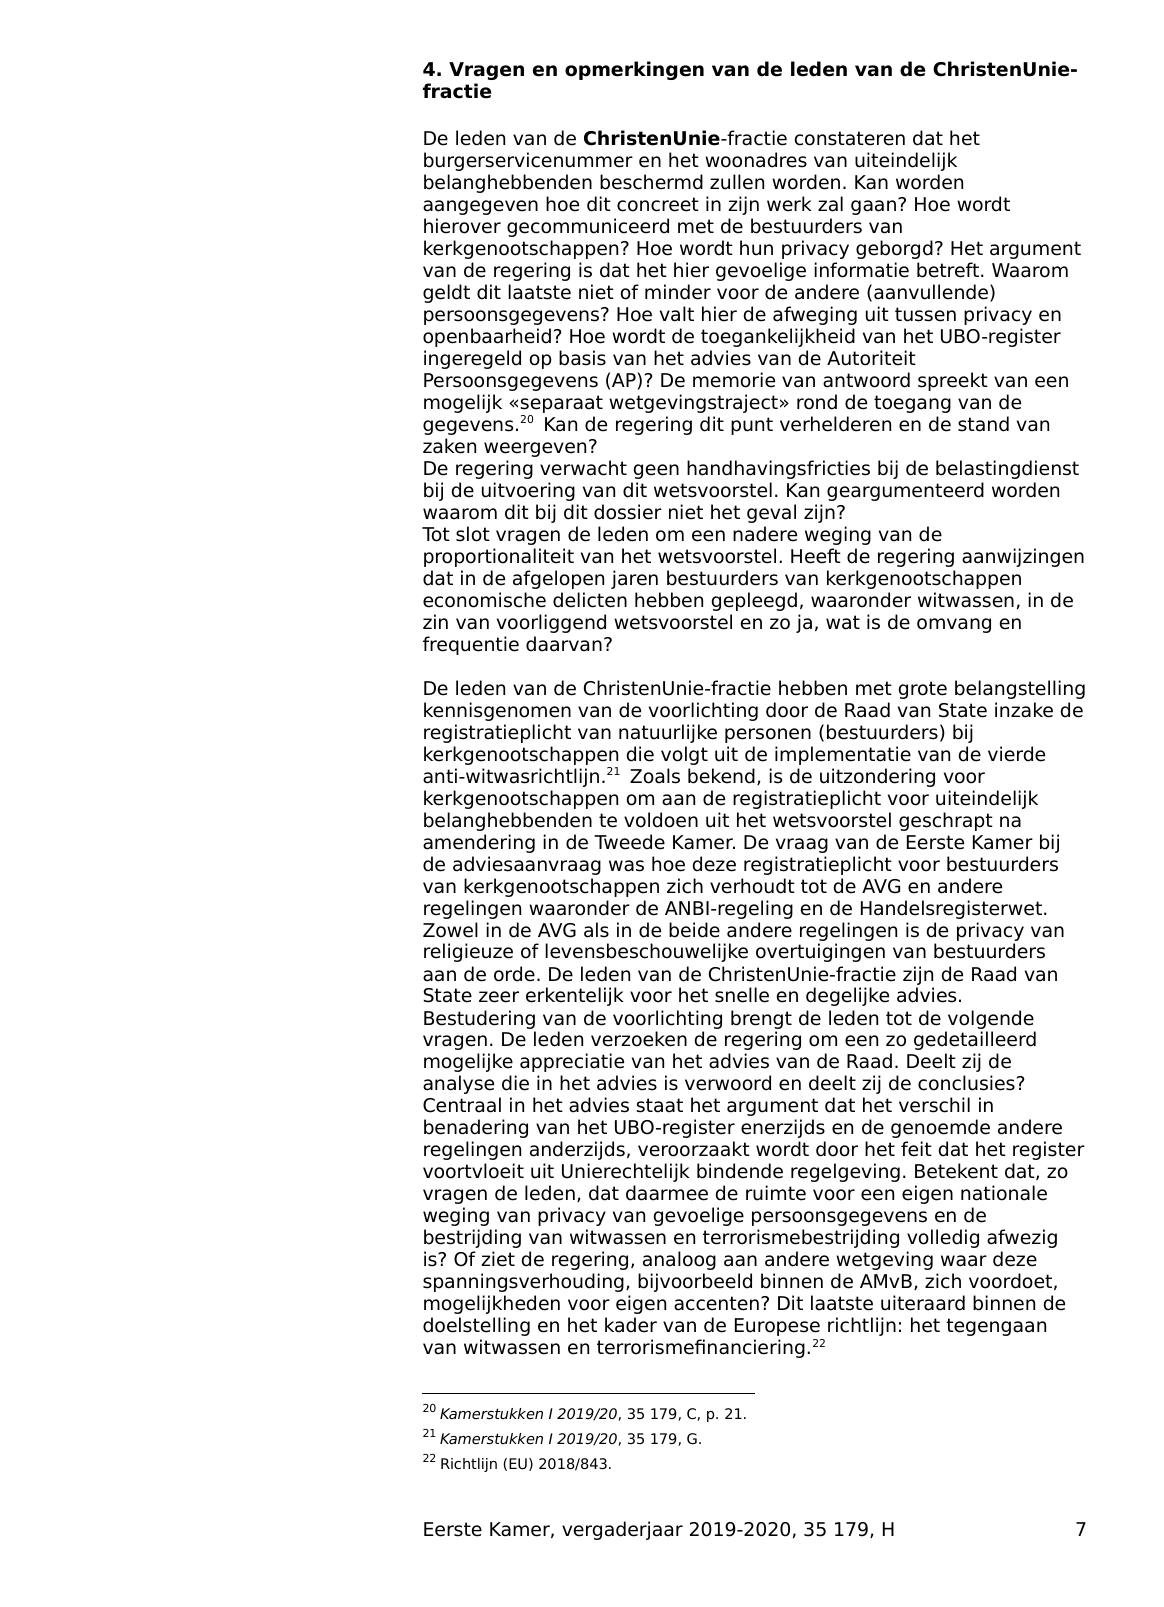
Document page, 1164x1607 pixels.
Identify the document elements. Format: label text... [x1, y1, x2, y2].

text De regering verwacht geen handhavingsfricties bij de belastingdienst bij de uitvoering van dit wetsvoorstel. Kan geargumenteerd worden waarom dit bij dit dossier niet het geval zijn? [422, 458, 1087, 524]
text Kamerstukken I 2019/20, 35 179, C, p. 21. [422, 1402, 1087, 1424]
text Kamerstukken I 2019/20, 35 179, G. [422, 1427, 1087, 1449]
text De leden van de ChristenUnie-fractie constateren dat het burgerservicenummer en het woonadres van uiteindelijk belanghebbenden beschermd zullen worden. Kan worden aangegeven hoe dit concreet in zijn werk zal gaan? Hoe wordt hierover gecommuniceerd met de bestuurders van kerkgenootschappen? Hoe wordt hun privacy geborgd? Het argument van de regering is dat het hier gevoelige informatie betreft. Waarom geldt dit laatste niet of minder voor de andere (aanvullende) persoonsgegevens? Hoe valt hier de afweging uit tussen privacy en openbaarheid? Hoe wordt de toegankelijkheid van het UBO-register ingeregeld op basis van het advies van de Autoriteit Persoonsgegevens (AP)? De memorie van antwoord spreekt van een mogelijk «separaat wetgevingstraject» rond de toegang van de gegevens. Kan de regering dit punt verhelderen en de stand van zaken weergeven? [422, 128, 1087, 458]
text De leden van de ChristenUnie-fractie hebben met grote belangstelling kennisgenomen van de voorlichting door de Raad van State inzake de registratieplicht van natuurlijke personen (bestuurders) bij kerkgenootschappen die volgt uit de implementatie van de vierde anti-witwasrichtlijn. Zoals bekend, is de uitzondering voor kerkgenootschappen om aan de registratieplicht voor uiteindelijk belanghebbenden te voldoen uit het wetsvoorstel geschrapt na amendering in de Tweede Kamer. De vraag van de Eerste Kamer bij de adviesaanvraag was hoe deze registratieplicht voor bestuurders van kerkgenootschappen zich verhoudt tot de AVG en andere regelingen waaronder de ANBI-regeling en de Handelsregisterwet. Zowel in de AVG als in de beide andere regelingen is de privacy van religieuze of levensbeschouwelijke overtuigingen van bestuurders aan de orde. De leden van de ChristenUnie-fractie zijn de Raad van State zeer erkentelijk voor het snelle en degelijke advies. [422, 678, 1087, 1007]
text Richtlijn (EU) 2018/843. [422, 1452, 1087, 1474]
text Tot slot vragen de leden om een nadere weging van de proportionaliteit van het wetsvoorstel. Heeft de regering aanwijzingen dat in de afgelopen jaren bestuurders van kerkgenootschappen economische delicten hebben gepleegd, waaronder witwassen, in de zin van voorliggend wetsvoorstel en zo ja, wat is de omvang en frequentie daarvan? [422, 524, 1087, 656]
text Bestudering van de voorlichting brengt de leden tot de volgende vragen. De leden verzoeken de regering om een zo gedetailleerd mogelijke appreciatie van het advies van de Raad. Deelt zij de analyse die in het advies is verwoord en deelt zij de conclusies? Centraal in het advies staat het argument dat het verschil in benadering van het UBO-register enerzijds en de genoemde andere regelingen anderzijds, veroorzaakt wordt door het feit dat het register voortvloeit uit Unierechtelijk bindende regelgeving. Betekent dat, zo vragen de leden, dat daarmee de ruimte voor een eigen nationale weging van privacy van gevoelige persoonsgegevens en de bestrijding van witwassen en terrorismebestrijding volledig afwezig is? Of ziet de regering, analoog aan andere wetgeving waar deze spanningsverhouding, bijvoorbeeld binnen de AMvB, zich voordoet, mogelijkheden voor eigen accenten? Dit laatste uiteraard binnen de doelstelling en het kader van de Europese richtlijn: het tegengaan van witwassen en terrorismefinanciering. [422, 1007, 1087, 1359]
subtitle 4. Vragen en opmerkingen van de leden van de ChristenUnie-fractie [422, 59, 1087, 103]
